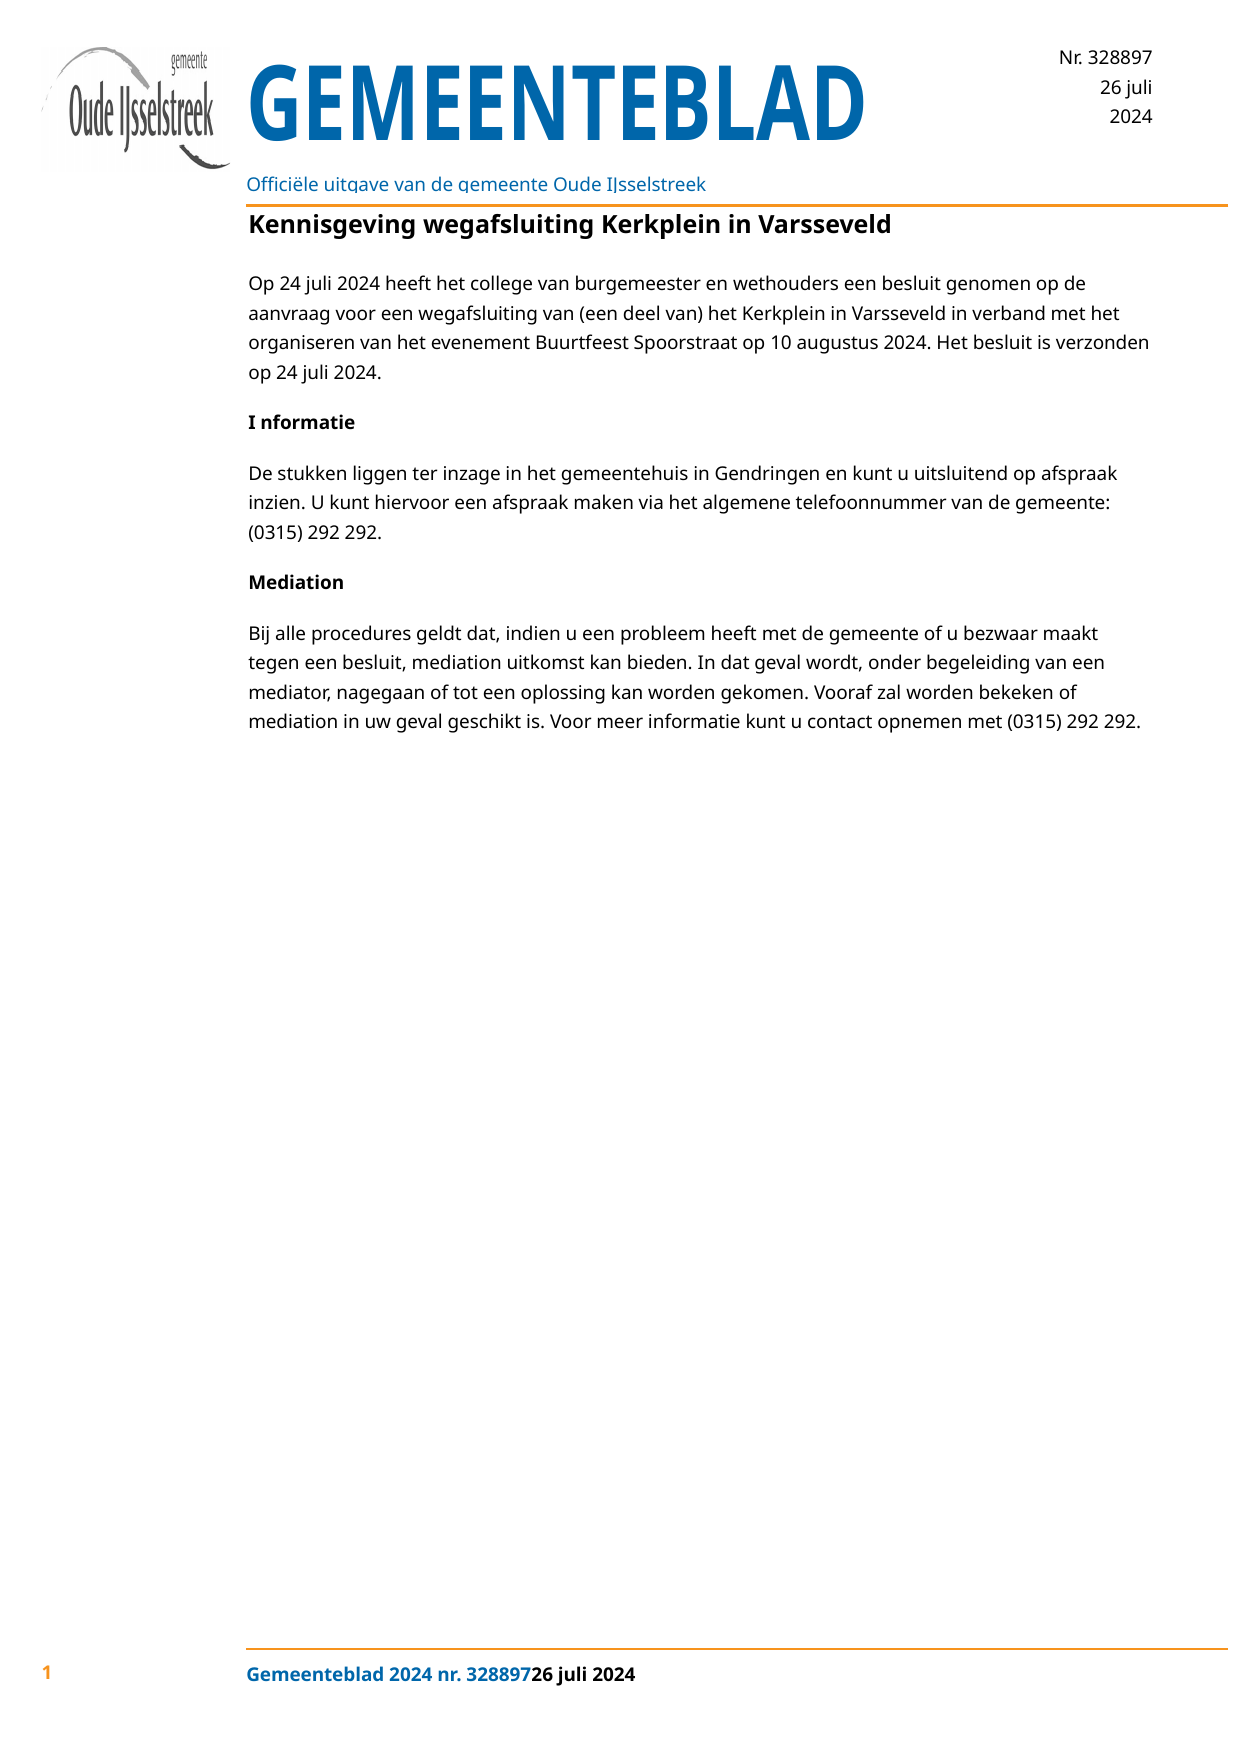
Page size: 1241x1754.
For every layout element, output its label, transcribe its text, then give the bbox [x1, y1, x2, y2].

text Mediation [248, 569, 1152, 595]
text Kennisgeving wegafsluiting Kerkplein in Varsseveld [248, 207, 1152, 241]
text De stukken liggen ter inzage in het gemeentehuis in Gendringen en kunt u uitsluitend op afspraak inzien. U kunt hiervoor een afspraak maken via het algemene telefoonnummer van de gemeente: (0315) 292 292. [248, 460, 1152, 545]
picture [41, 47, 231, 172]
text Op 24 juli 2024 heeft het college van burgemeester en wethouders een besluit genomen op de aanvraag voor een wegafsluiting van (een deel van) het Kerkplein in Varsseveld in verband met het organiseren van het evenement Buurtfeest Spoorstraat op 10 augustus 2024. Het besluit is verzonden op 24 juli 2024. [248, 270, 1152, 385]
text I nformatie [248, 409, 1152, 435]
text Bij alle procedures geldt dat, indien u een probleem heeft met de gemeente of u bezwaar maakt tegen een besluit, mediation uitkomst kan bieden. In dat geval wordt, onder begeleiding van een mediator, nagegaan of tot een oplossing kan worden gekomen. Vooraf zal worden bekeken of mediation in uw geval geschikt is. Voor meer informatie kunt u contact opnemen met (0315) 292 292. [248, 620, 1152, 734]
